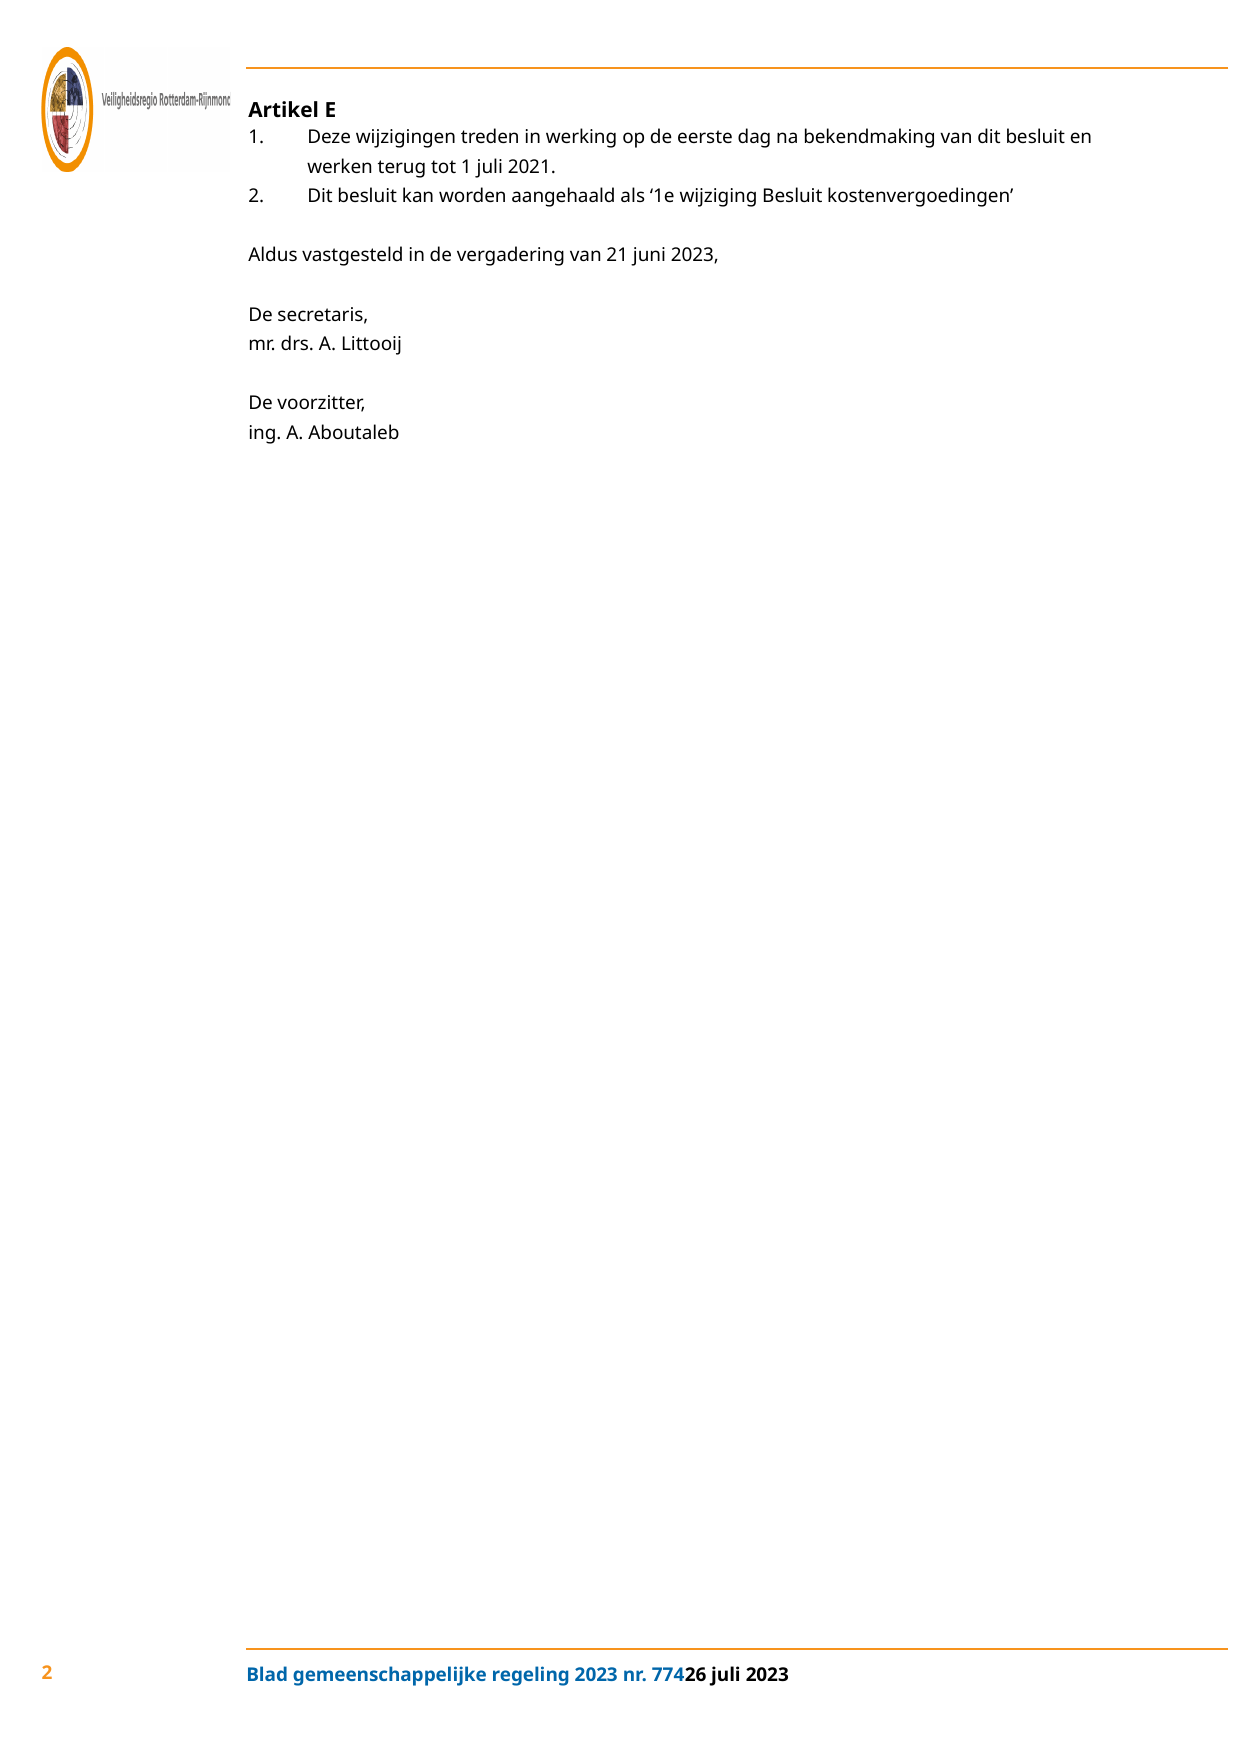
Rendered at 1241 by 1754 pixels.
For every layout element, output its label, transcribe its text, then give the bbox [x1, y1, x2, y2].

text De secretaris, [248, 301, 1152, 326]
text Artikel E [248, 95, 1152, 123]
list Deze wijzigingen treden in werking op de eerste dag na bekendmaking van dit besluit en werken terug tot 1 juli 2021. [248, 123, 1152, 178]
picture [41, 47, 231, 172]
text ing. A. Aboutaleb [248, 419, 1152, 445]
list Dit besluit kan worden aangehaald als ‘1e wijziging Besluit kostenvergoedingen’ [248, 182, 1152, 208]
text Aldus vastgesteld in de vergadering van 21 juni 2023, [248, 242, 1152, 267]
text De voorzitter, [248, 389, 1152, 415]
text mr. drs. A. Littooij [248, 330, 1152, 356]
